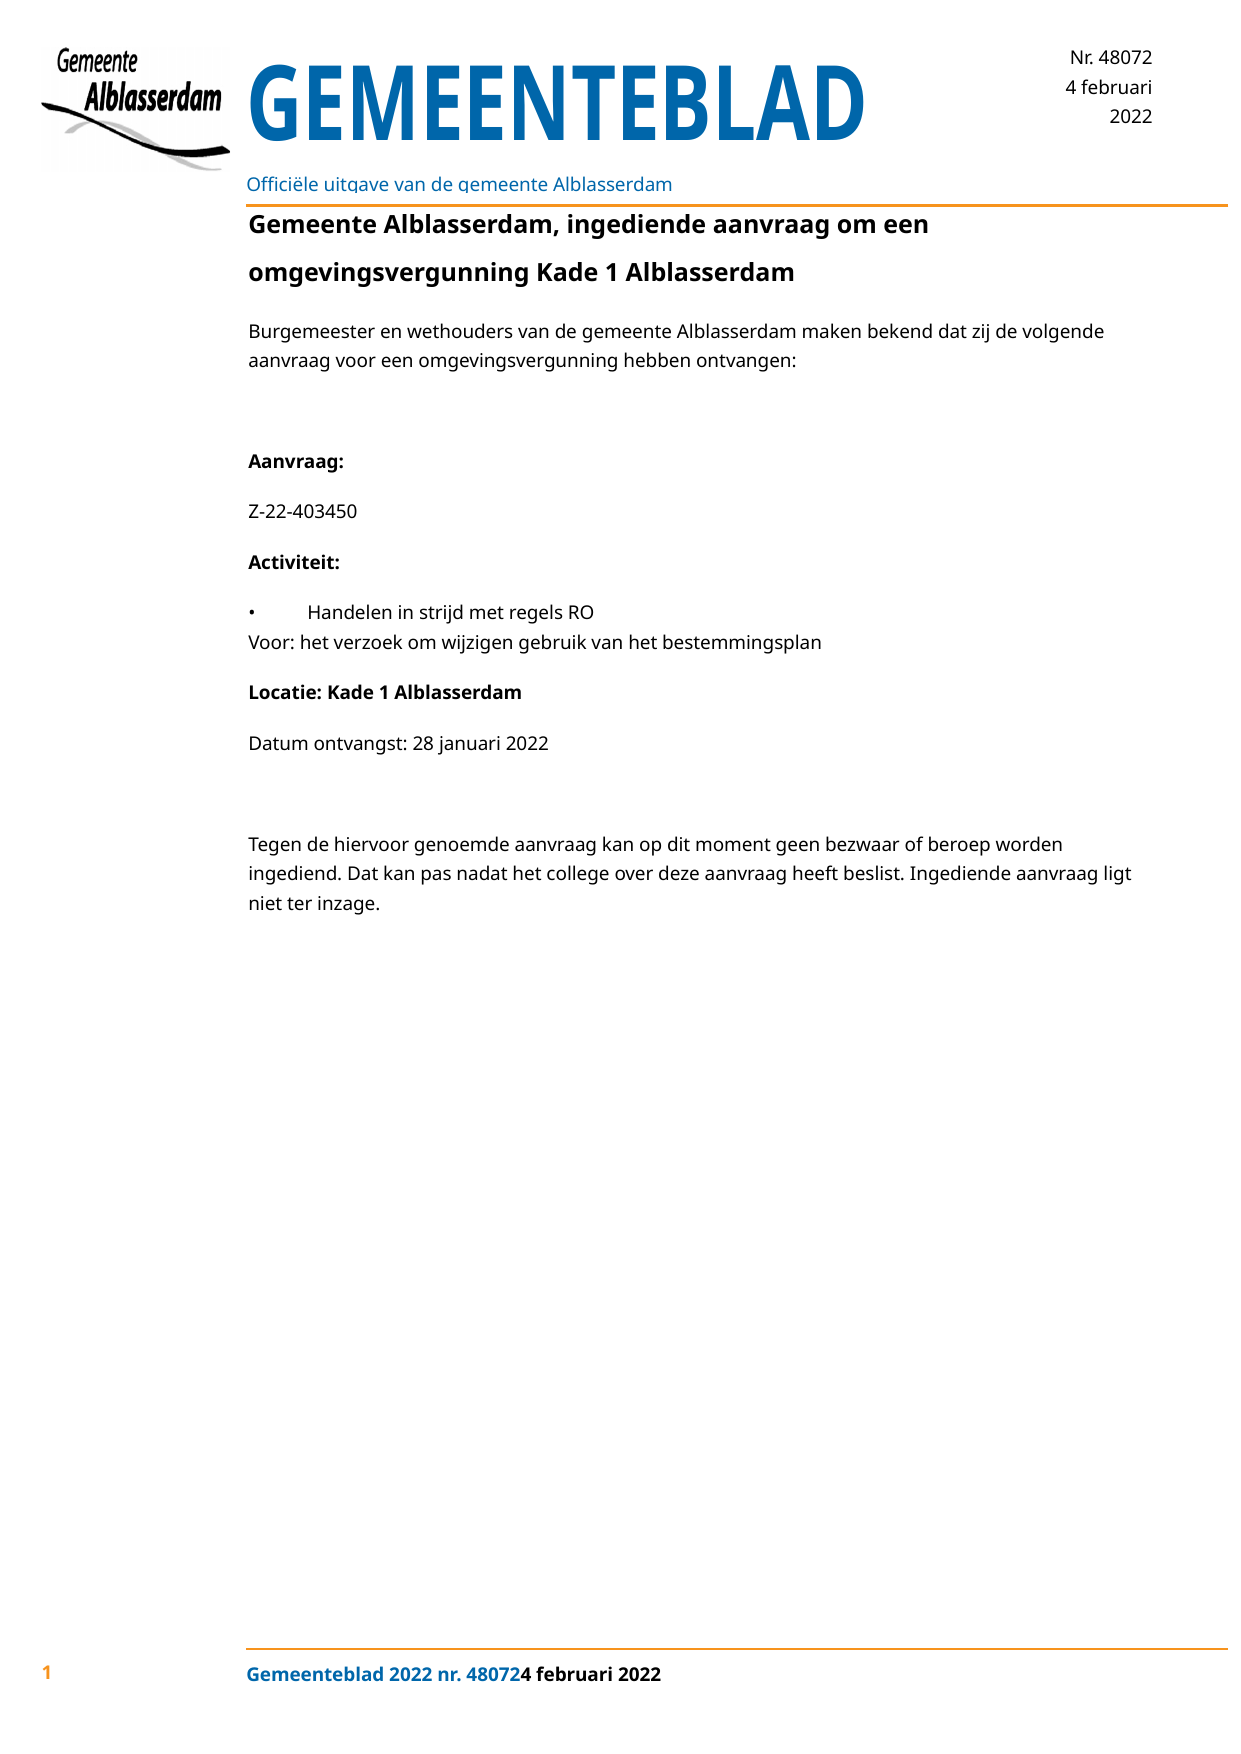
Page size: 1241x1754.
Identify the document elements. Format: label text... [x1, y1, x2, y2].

picture [41, 47, 231, 172]
text Burgemeester en wethouders van de gemeente Alblasserdam maken bekend dat zij de volgende aanvraag voor een omgevingsvergunning hebben ontvangen: [248, 318, 1152, 373]
text Voor: het verzoek om wijzigen gebruik van het bestemmingsplan [248, 629, 1152, 655]
list Handelen in strijd met regels RO [248, 599, 1152, 625]
text Datum ontvangst: 28 januari 2022 [248, 730, 1152, 756]
text Z-22-403450 [248, 499, 1152, 524]
text Aanvraag: [248, 448, 1152, 474]
text Activiteit: [248, 549, 1152, 575]
text Gemeente Alblasserdam, ingediende aanvraag om een omgevingsvergunning Kade 1 Alblasserdam [248, 207, 1152, 288]
text Tegen de hiervoor genoemde aanvraag kan op dit moment geen bezwaar of beroep worden ingediend. Dat kan pas nadat het college over deze aanvraag heeft beslist. Ingediende aanvraag ligt niet ter inzage. [248, 831, 1152, 916]
text Locatie: Kade 1 Alblasserdam [248, 679, 1152, 705]
